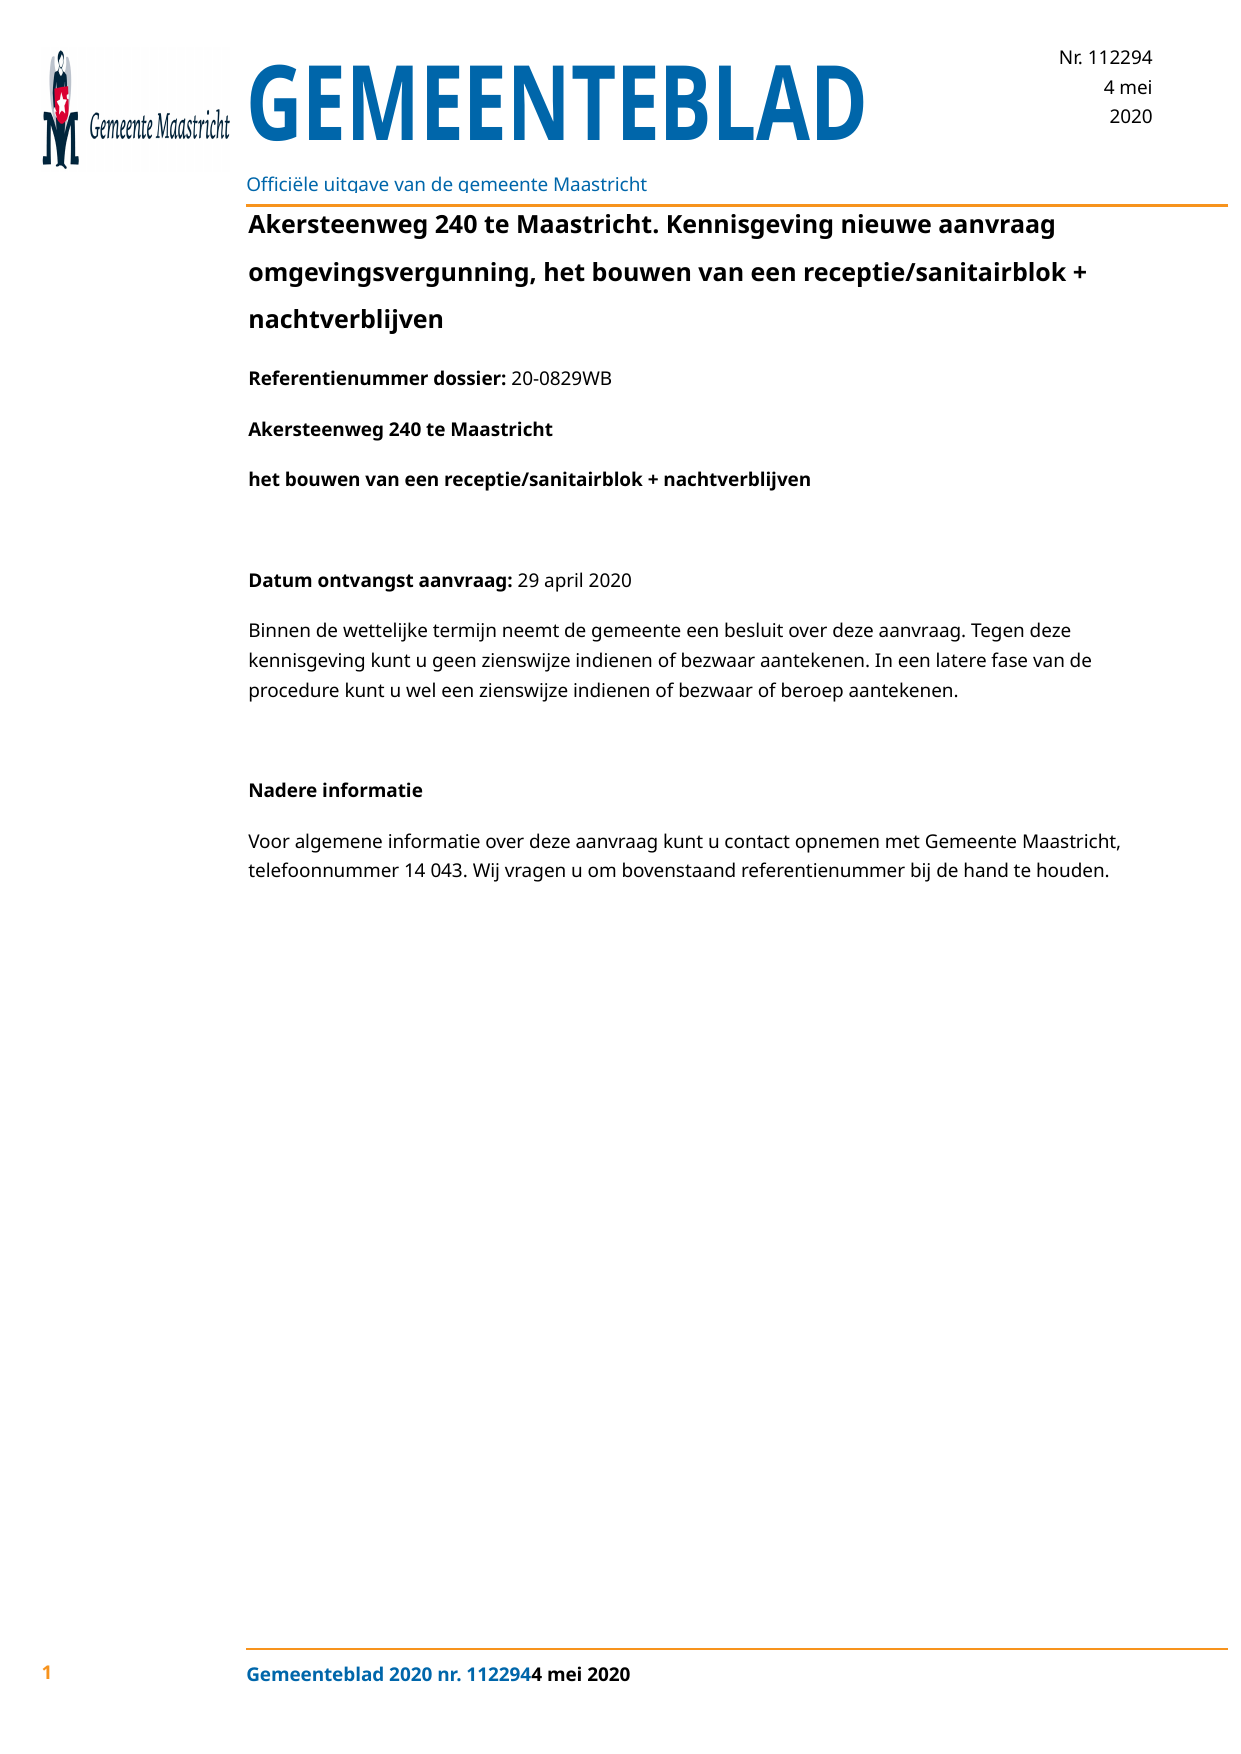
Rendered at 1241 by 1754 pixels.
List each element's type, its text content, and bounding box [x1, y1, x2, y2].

text Nadere informatie [248, 778, 1152, 803]
text Datum ontvangst aanvraag: 29 april 2020 [248, 567, 1152, 593]
text Akersteenweg 240 te Maastricht [248, 416, 1152, 442]
text Referentienummer dossier: 20-0829WB [248, 366, 1152, 391]
text het bouwen van een receptie/sanitairblok + nachtverblijven [248, 466, 1152, 492]
picture [41, 47, 231, 172]
text Akersteenweg 240 te Maastricht. Kennisgeving nieuwe aanvraag omgevingsvergunning, het bouwen van een receptie/sanitairblok + nachtverblijven [248, 207, 1152, 336]
text Binnen de wettelijke termijn neemt de gemeente een besluit over deze aanvraag. Tegen deze kennisgeving kunt u geen zienswijze indienen of bezwaar aantekenen. In een latere fase van de procedure kunt u wel een zienswijze indienen of bezwaar of beroep aantekenen. [248, 618, 1152, 702]
text Voor algemene informatie over deze aanvraag kunt u contact opnemen met Gemeente Maastricht, telefoonnummer 14 043. Wij vragen u om bovenstaand referentienummer bij de hand te houden. [248, 828, 1152, 883]
